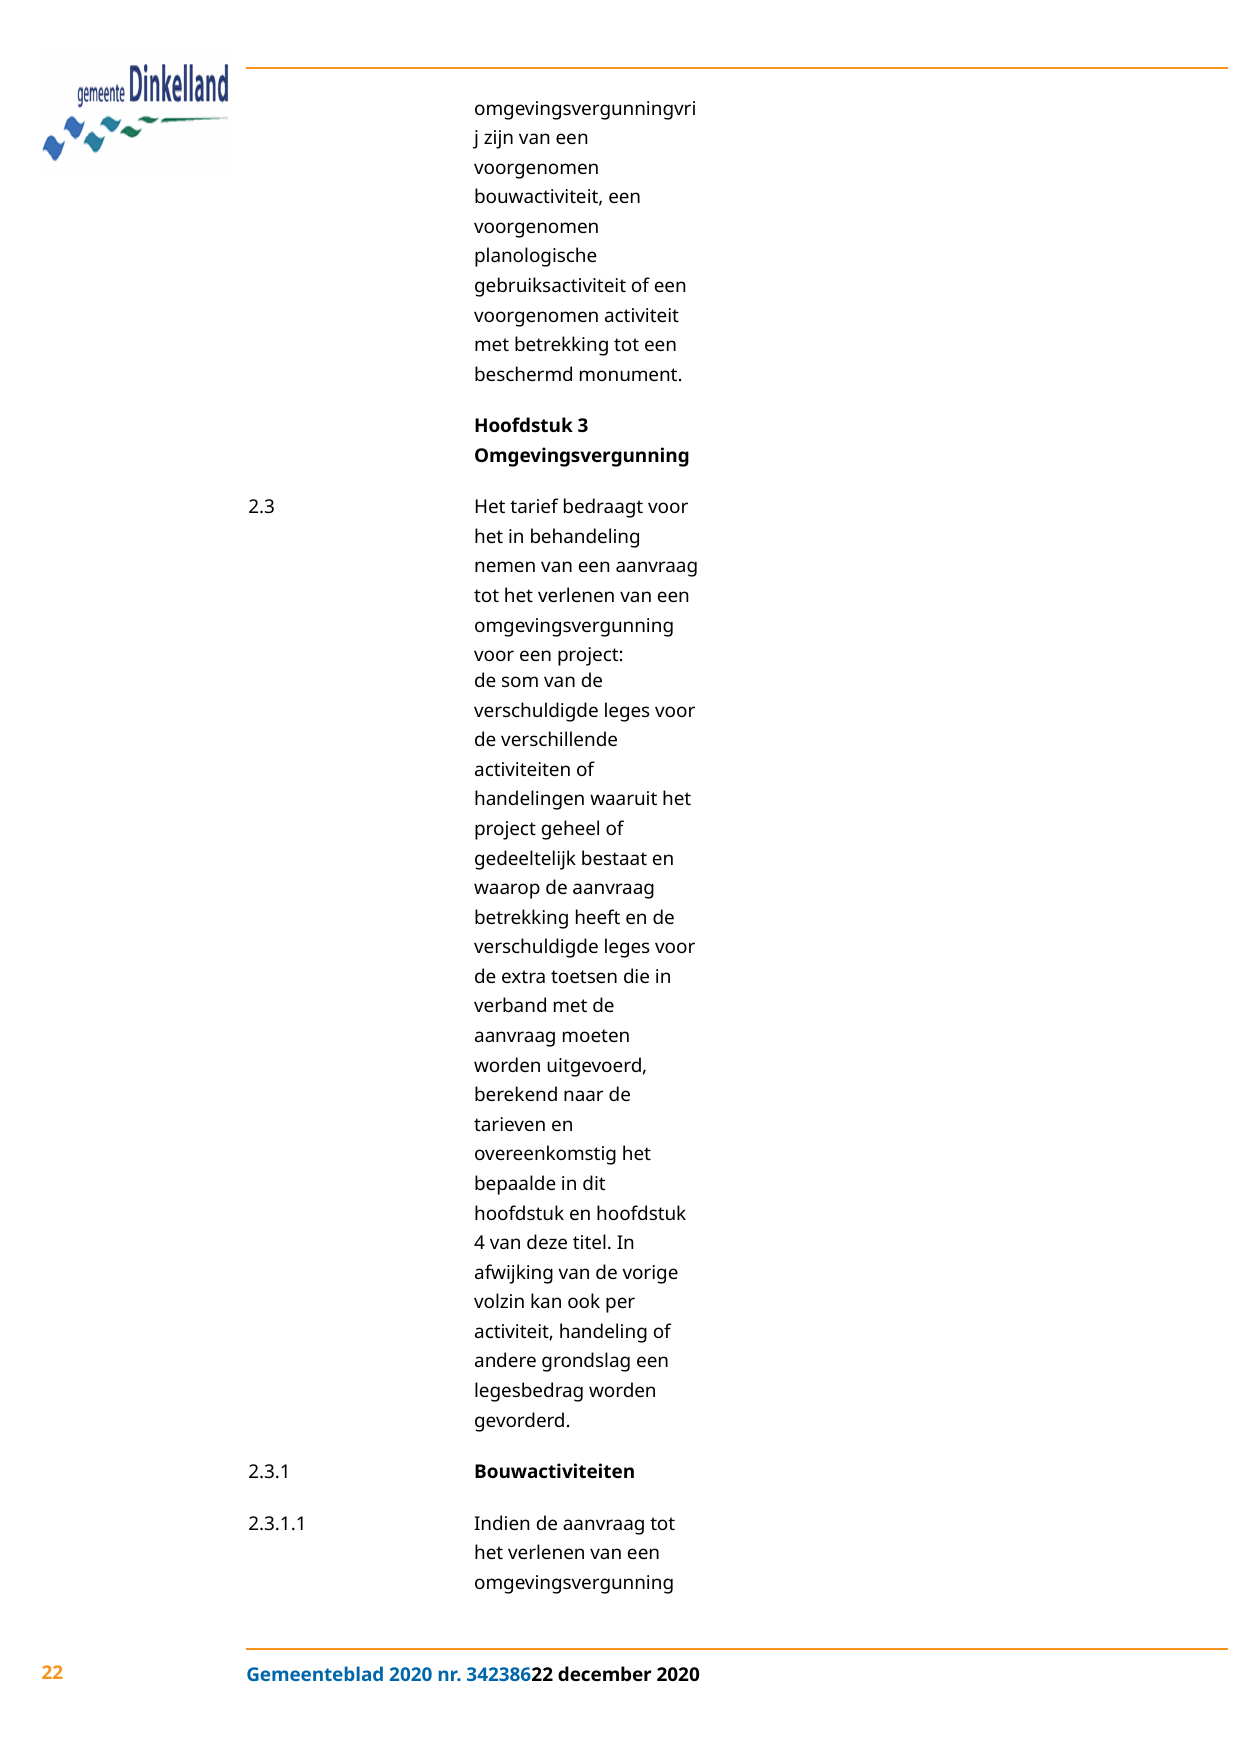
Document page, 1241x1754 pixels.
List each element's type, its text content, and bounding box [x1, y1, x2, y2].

table_cell [474, 468, 700, 493]
table_cell Het tarief bedraagt voor het in behandeling nemen van een aanvraag tot het verlenen van een omgevingsvergunning voor een project: [474, 494, 700, 667]
table_cell [700, 667, 926, 1432]
table_cell 2.3 [248, 494, 474, 667]
table_cell [700, 1458, 926, 1484]
table_cell [926, 95, 1152, 387]
table_cell [926, 387, 1152, 412]
table_cell [700, 387, 926, 412]
table_cell Hoofdstuk 3 Omgevingsvergunning [474, 413, 700, 468]
table_cell [700, 468, 926, 493]
picture [41, 47, 231, 172]
table_cell Bouwactiviteiten [474, 1458, 700, 1484]
table_cell [700, 413, 926, 468]
table_cell [926, 1458, 1152, 1484]
table_cell [248, 667, 474, 1432]
table_cell [926, 468, 1152, 493]
table_cell [700, 1510, 926, 1594]
table_cell [926, 413, 1152, 468]
table_cell [700, 95, 926, 387]
table_cell 2.3.1.1 [248, 1510, 474, 1594]
table_cell [926, 667, 1152, 1432]
table_cell [248, 95, 474, 387]
table_cell [474, 1484, 700, 1510]
table_cell [926, 494, 1152, 667]
table_cell [474, 1433, 700, 1458]
table_cell [248, 1484, 474, 1510]
table_cell [248, 387, 474, 412]
table_cell [248, 468, 474, 493]
table_cell [700, 1433, 926, 1458]
table_cell [248, 413, 474, 468]
table_cell omgevingsvergunningvrij zijn van een voorgenomen bouwactiviteit, een voorgenomen planologische gebruiksactiviteit of een voorgenomen activiteit met betrekking tot een beschermd monument. [474, 95, 700, 387]
table_cell [926, 1484, 1152, 1510]
table_cell [248, 1433, 474, 1458]
table_cell [926, 1510, 1152, 1594]
table_cell 2.3.1 [248, 1458, 474, 1484]
table_cell de som van de verschuldigde leges voor de verschillende activiteiten of handelingen waaruit het project geheel of gedeeltelijk bestaat en waarop de aanvraag betrekking heeft en de verschuldigde leges voor de extra toetsen die in verband met de aanvraag moeten worden uitgevoerd, berekend naar de tarieven en overeenkomstig het bepaalde in dit hoofdstuk en hoofdstuk 4 van deze titel. In afwijking van de vorige volzin kan ook per activiteit, handeling of andere grondslag een legesbedrag worden gevorderd. [474, 667, 700, 1432]
table_cell [700, 1484, 926, 1510]
table_cell [700, 494, 926, 667]
table_cell Indien de aanvraag tot het verlenen van een omgevingsvergunning [474, 1510, 700, 1594]
table_cell [474, 387, 700, 412]
table_cell [926, 1433, 1152, 1458]
